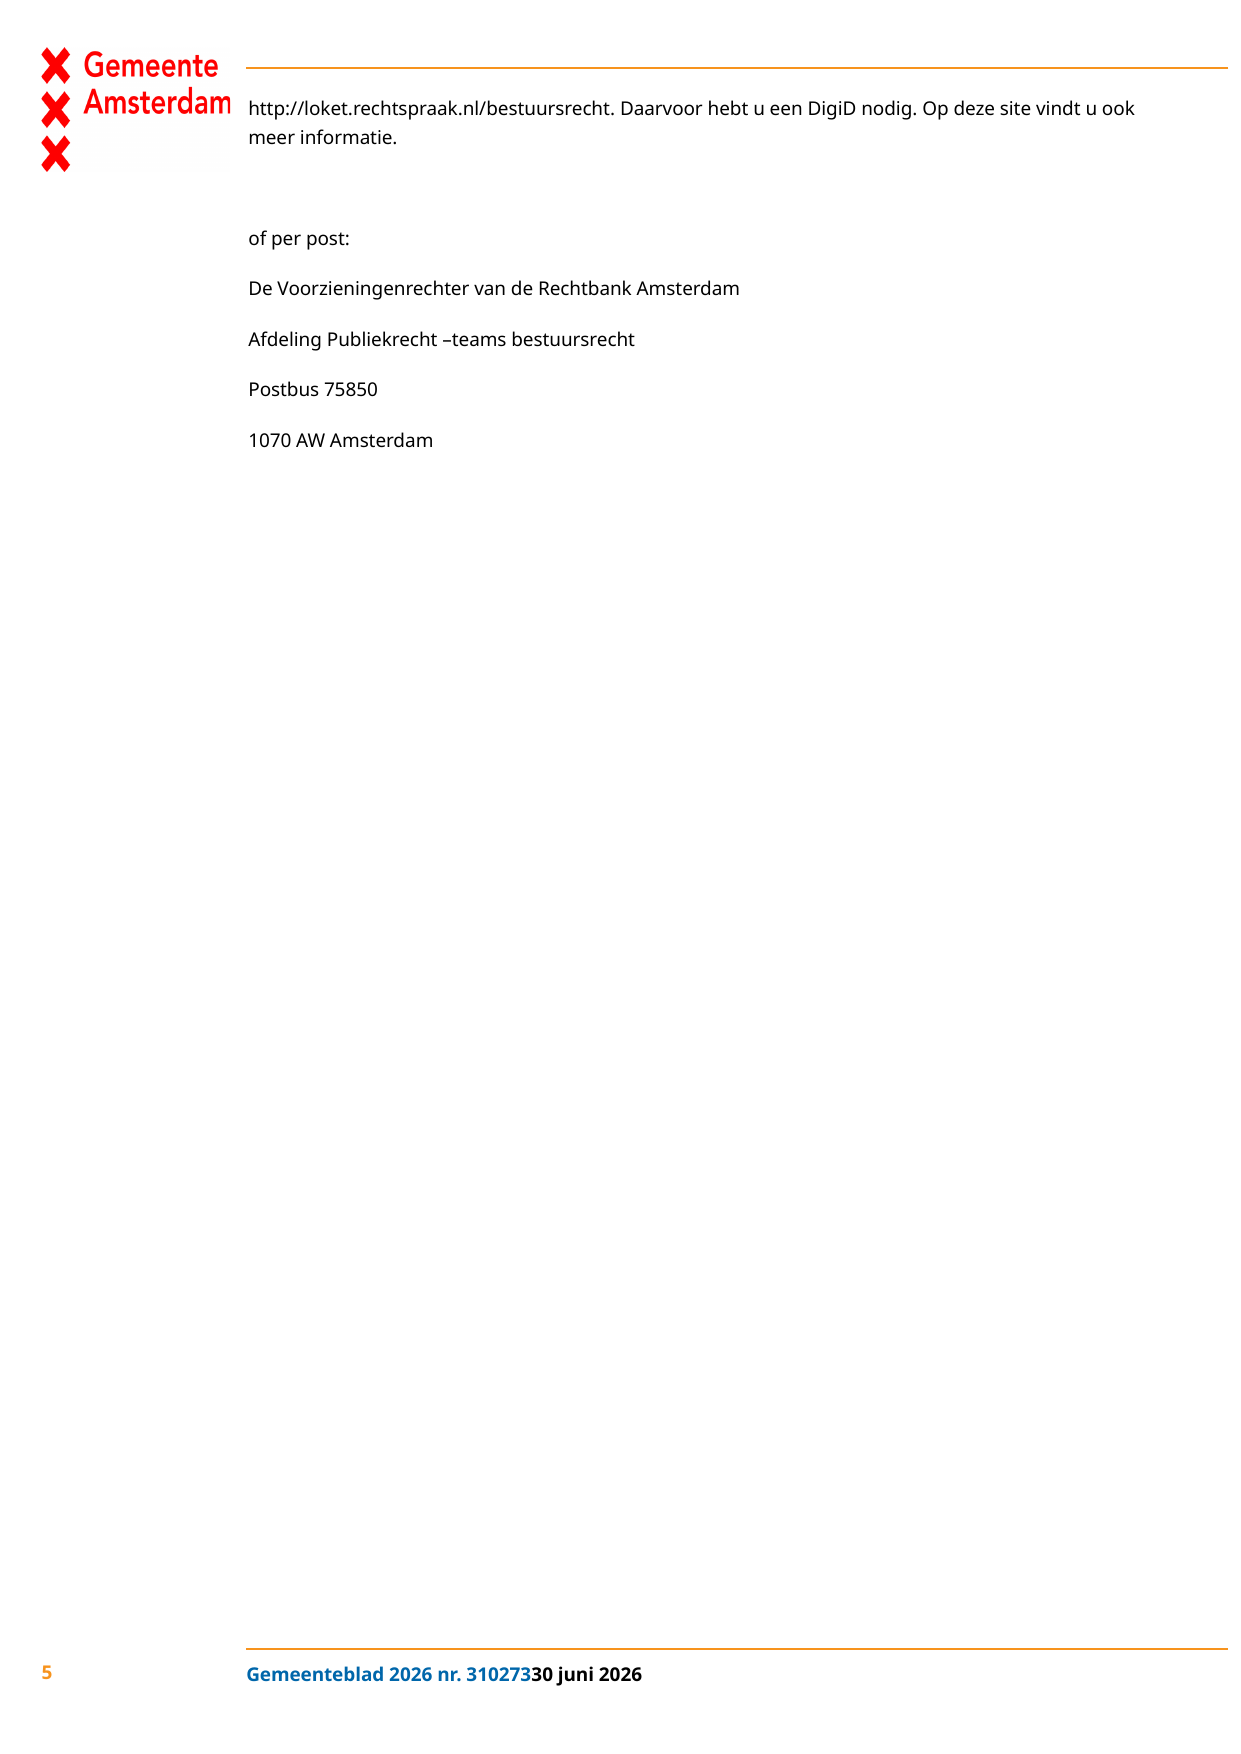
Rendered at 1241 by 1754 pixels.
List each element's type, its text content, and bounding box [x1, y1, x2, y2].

text http://loket.rechtspraak.nl/bestuursrecht. Daarvoor hebt u een DigiD nodig. Op deze site vindt u ook meer informatie. [248, 95, 1152, 150]
picture [41, 47, 231, 172]
text 1070 AW Amsterdam [248, 427, 1152, 453]
text Afdeling Publiekrecht –teams bestuursrecht [248, 326, 1152, 352]
text of per post: [248, 225, 1152, 251]
text Postbus 75850 [248, 376, 1152, 402]
text De Voorzieningenrechter van de Rechtbank Amsterdam [248, 276, 1152, 301]
